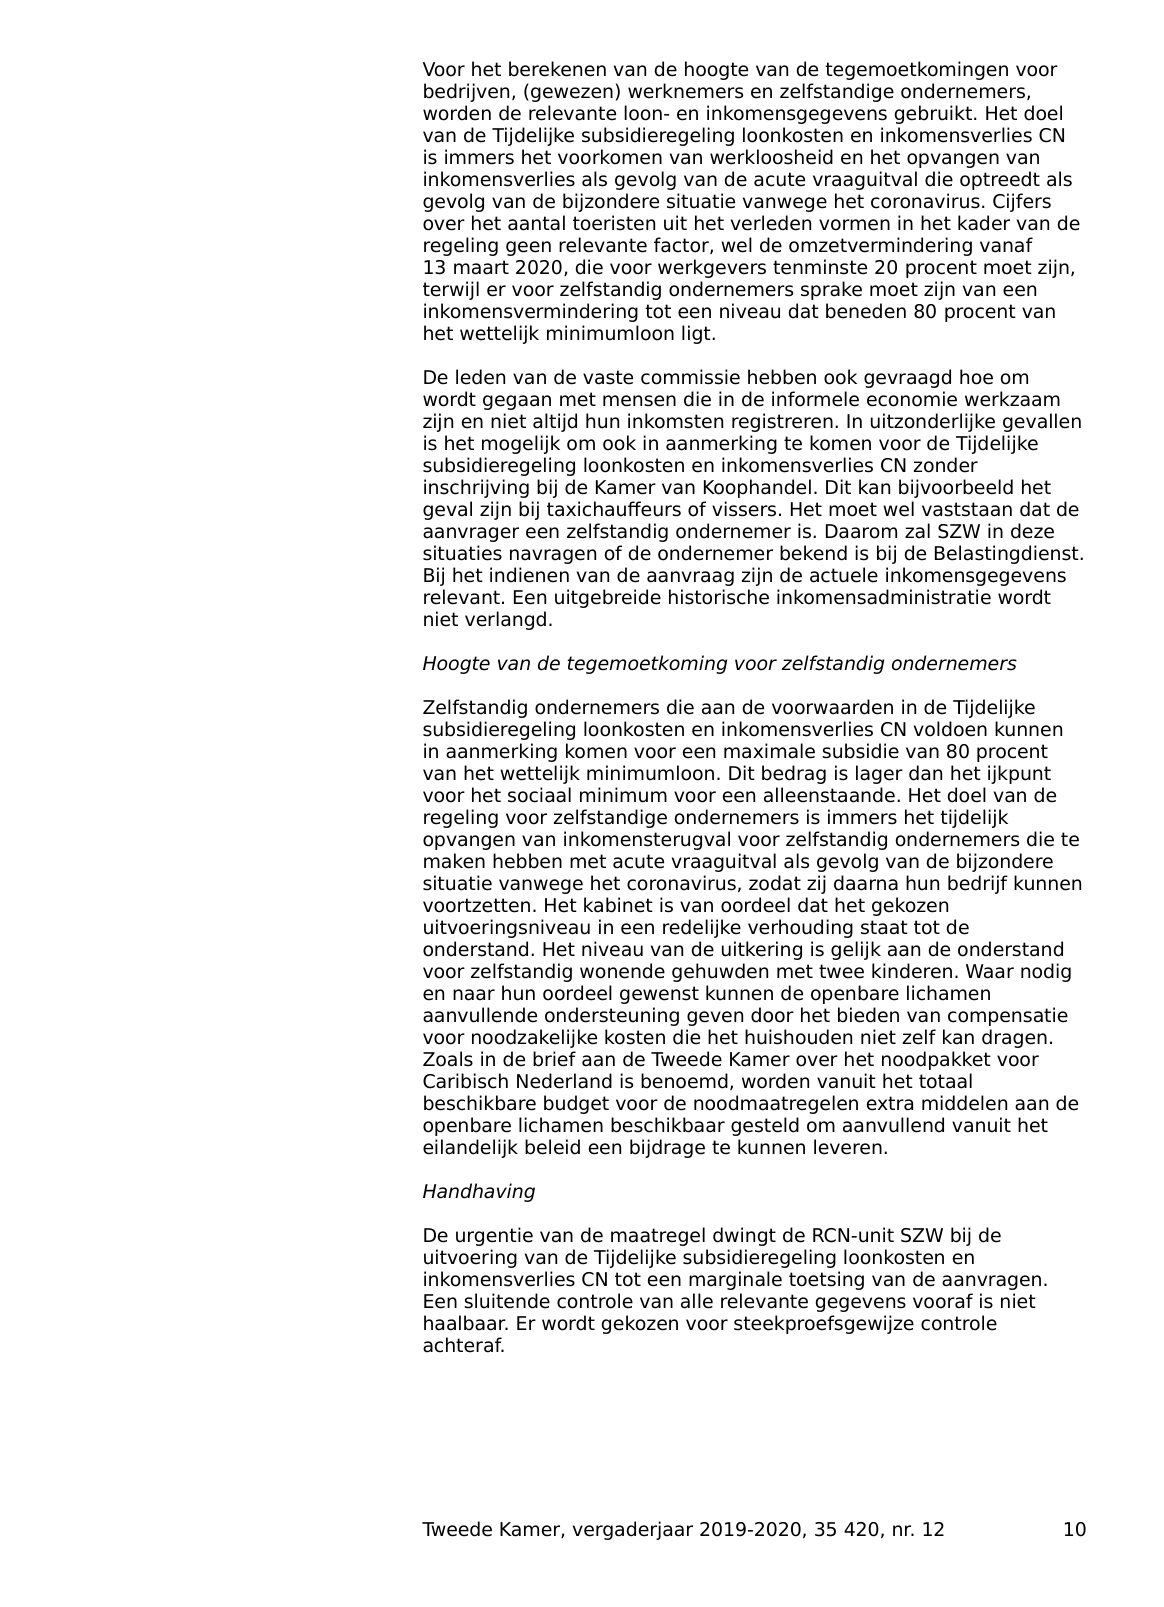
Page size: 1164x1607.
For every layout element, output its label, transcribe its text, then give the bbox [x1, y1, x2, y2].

text Zelfstandig ondernemers die aan de voorwaarden in de Tijdelijke subsidieregeling loonkosten en inkomensverlies CN voldoen kunnen in aanmerking komen voor een maximale subsidie van 80 procent van het wettelijk minimumloon. Dit bedrag is lager dan het ijkpunt voor het sociaal minimum voor een alleenstaande. Het doel van de regeling voor zelfstandige ondernemers is immers het tijdelijk opvangen van inkomensterugval voor zelfstandig ondernemers die te maken hebben met acute vraaguitval als gevolg van de bijzondere situatie vanwege het coronavirus, zodat zij daarna hun bedrijf kunnen voortzetten. Het kabinet is van oordeel dat het gekozen uitvoeringsniveau in een redelijke verhouding staat tot de onderstand. Het niveau van de uitkering is gelijk aan de onderstand voor zelfstandig wonende gehuwden met twee kinderen. Waar nodig en naar hun oordeel gewenst kunnen de openbare lichamen aanvullende ondersteuning geven door het bieden van compensatie voor noodzakelijke kosten die het huishouden niet zelf kan dragen. Zoals in de brief aan de Tweede Kamer over het noodpakket voor Caribisch Nederland is benoemd, worden vanuit het totaal beschikbare budget voor de noodmaatregelen extra middelen aan de openbare lichamen beschikbaar gesteld om aanvullend vanuit het eilandelijk beleid een bijdrage te kunnen leveren. [422, 697, 1087, 1159]
subtitle Handhaving [422, 1181, 1087, 1203]
text De leden van de vaste commissie hebben ook gevraagd hoe om wordt gegaan met mensen die in de informele economie werkzaam zijn en niet altijd hun inkomsten registreren. In uitzonderlijke gevallen is het mogelijk om ook in aanmerking te komen voor de Tijdelijke subsidieregeling loonkosten en inkomensverlies CN zonder inschrijving bij de Kamer van Koophandel. Dit kan bijvoorbeeld het geval zijn bij taxichauffeurs of vissers. Het moet wel vaststaan dat de aanvrager een zelfstandig ondernemer is. Daarom zal SZW in deze situaties navragen of de ondernemer bekend is bij de Belastingdienst. Bij het indienen van de aanvraag zijn de actuele inkomensgegevens relevant. Een uitgebreide historische inkomensadministratie wordt niet verlangd. [422, 367, 1087, 631]
text Voor het berekenen van de hoogte van de tegemoetkomingen voor bedrijven, (gewezen) werknemers en zelfstandige ondernemers, worden de relevante loon- en inkomensgegevens gebruikt. Het doel van de Tijdelijke subsidieregeling loonkosten en inkomensverlies CN is immers het voorkomen van werkloosheid en het opvangen van inkomensverlies als gevolg van de acute vraaguitval die optreedt als gevolg van de bijzondere situatie vanwege het coronavirus. Cijfers over het aantal toeristen uit het verleden vormen in het kader van de regeling geen relevante factor, wel de omzetvermindering vanaf 13 maart 2020, die voor werkgevers tenminste 20 procent moet zijn, terwijl er voor zelfstandig ondernemers sprake moet zijn van een inkomensvermindering tot een niveau dat beneden 80 procent van het wettelijk minimumloon ligt. [422, 59, 1087, 345]
subtitle Hoogte van de tegemoetkoming voor zelfstandig ondernemers [422, 653, 1087, 675]
text De urgentie van de maatregel dwingt de RCN-unit SZW bij de uitvoering van de Tijdelijke subsidieregeling loonkosten en inkomensverlies CN tot een marginale toetsing van de aanvragen. Een sluitende controle van alle relevante gegevens vooraf is niet haalbaar. Er wordt gekozen voor steekproefsgewijze controle achteraf. [422, 1225, 1087, 1357]
